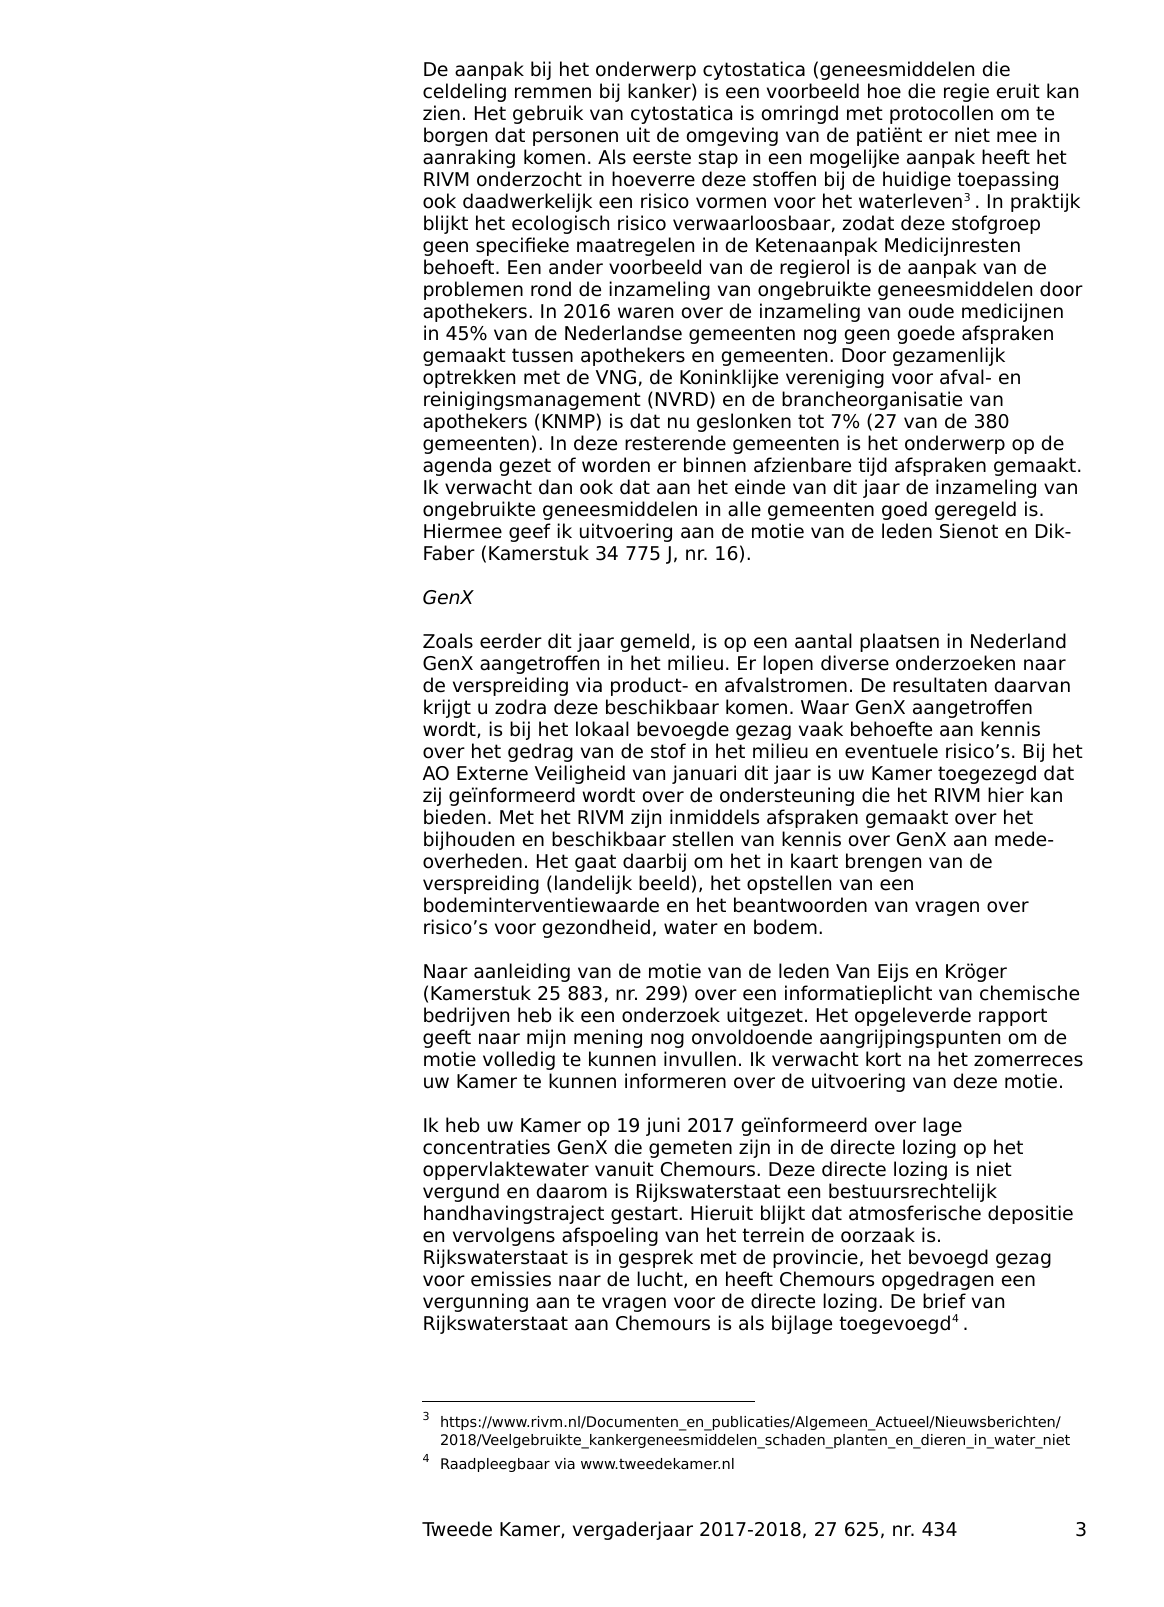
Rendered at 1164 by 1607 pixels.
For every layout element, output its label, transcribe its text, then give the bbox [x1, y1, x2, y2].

text De aanpak bij het onderwerp cytostatica (geneesmiddelen die celdeling remmen bij kanker) is een voorbeeld hoe die regie eruit kan zien. Het gebruik van cytostatica is omringd met protocollen om te borgen dat personen uit de omgeving van de patiënt er niet mee in aanraking komen. Als eerste stap in een mogelijke aanpak heeft het RIVM onderzocht in hoeverre deze stoffen bij de huidige toepassing ook daadwerkelijk een risico vormen voor het waterleven. In praktijk blijkt het ecologisch risico verwaarloosbaar, zodat deze stofgroep geen specifieke maatregelen in de Ketenaanpak Medicijnresten behoeft. Een ander voorbeeld van de regierol is de aanpak van de problemen rond de inzameling van ongebruikte geneesmiddelen door apothekers. In 2016 waren over de inzameling van oude medicijnen in 45% van de Nederlandse gemeenten nog geen goede afspraken gemaakt tussen apothekers en gemeenten. Door gezamenlijk optrekken met de VNG, de Koninklijke vereniging voor afval- en reinigingsmanagement (NVRD) en de brancheorganisatie van apothekers (KNMP) is dat nu geslonken tot 7% (27 van de 380 gemeenten). In deze resterende gemeenten is het onderwerp op de agenda gezet of worden er binnen afzienbare tijd afspraken gemaakt. Ik verwacht dan ook dat aan het einde van dit jaar de inzameling van ongebruikte geneesmiddelen in alle gemeenten goed geregeld is. Hiermee geef ik uitvoering aan de motie van de leden Sienot en Dik-Faber (Kamerstuk 34 775 J, nr. 16). [422, 59, 1087, 564]
text Ik heb uw Kamer op 19 juni 2017 geïnformeerd over lage concentraties GenX die gemeten zijn in de directe lozing op het oppervlaktewater vanuit Chemours. Deze directe lozing is niet vergund en daarom is Rijkswaterstaat een bestuursrechtelijk handhavingstraject gestart. Hieruit blijkt dat atmosferische depositie en vervolgens afspoeling van het terrein de oorzaak is. Rijkswaterstaat is in gesprek met de provincie, het bevoegd gezag voor emissies naar de lucht, en heeft Chemours opgedragen een vergunning aan te vragen voor de directe lozing. De brief van Rijkswaterstaat aan Chemours is als bijlage toegevoegd. [422, 1115, 1087, 1335]
text Raadpleegbaar via www.tweedekamer.nl [422, 1452, 1087, 1474]
subtitle GenX [422, 587, 1087, 609]
text Zoals eerder dit jaar gemeld, is op een aantal plaatsen in Nederland GenX aangetroffen in het milieu. Er lopen diverse onderzoeken naar de verspreiding via product- en afvalstromen. De resultaten daarvan krijgt u zodra deze beschikbaar komen. Waar GenX aangetroffen wordt, is bij het lokaal bevoegde gezag vaak behoefte aan kennis over het gedrag van de stof in het milieu en eventuele risico’s. Bij het AO Externe Veiligheid van januari dit jaar is uw Kamer toegezegd dat zij geïnformeerd wordt over de ondersteuning die het RIVM hier kan bieden. Met het RIVM zijn inmiddels afspraken gemaakt over het bijhouden en beschikbaar stellen van kennis over GenX aan mede-overheden. Het gaat daarbij om het in kaart brengen van de verspreiding (landelijk beeld), het opstellen van een bodeminterventiewaarde en het beantwoorden van vragen over risico’s voor gezondheid, water en bodem. [422, 631, 1087, 939]
text Naar aanleiding van de motie van de leden Van Eijs en Kröger (Kamerstuk 25 883, nr. 299) over een informatieplicht van chemische bedrijven heb ik een onderzoek uitgezet. Het opgeleverde rapport geeft naar mijn mening nog onvoldoende aangrijpingspunten om de motie volledig te kunnen invullen. Ik verwacht kort na het zomerreces uw Kamer te kunnen informeren over de uitvoering van deze motie. [422, 961, 1087, 1093]
text https://www.rivm.nl/Documenten_en_publicaties/Algemeen_Actueel/Nieuwsberichten/2018/Veelgebruikte_kankergeneesmiddelen_schaden_planten_en_dieren_in_water_niet [422, 1410, 1087, 1449]
